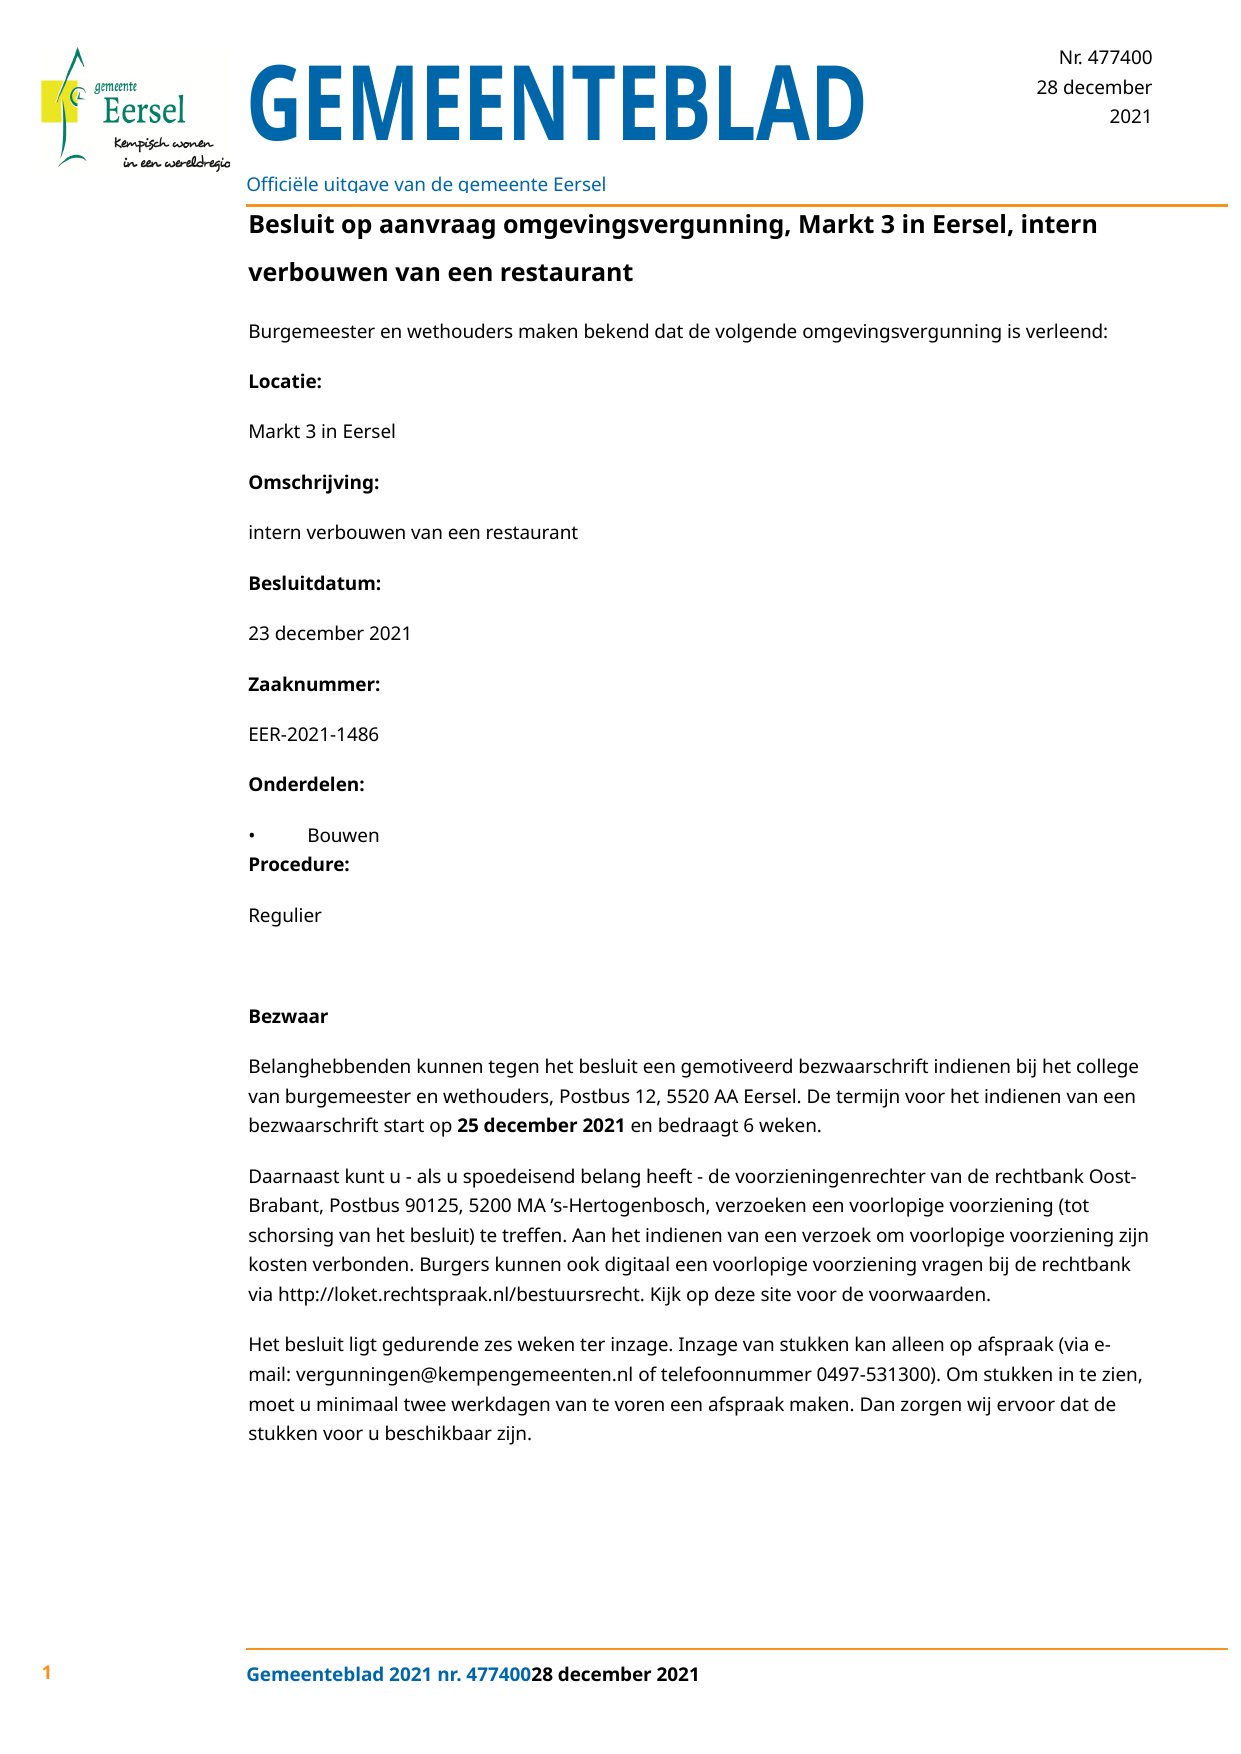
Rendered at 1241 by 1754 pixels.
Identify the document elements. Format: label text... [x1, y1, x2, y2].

text Besluit op aanvraag omgevingsvergunning, Markt 3 in Eersel, intern verbouwen van een restaurant [248, 207, 1152, 288]
text Onderdelen: [248, 772, 1152, 797]
text Procedure: [248, 852, 1152, 877]
text Regulier [248, 902, 1152, 928]
text Locatie: [248, 368, 1152, 394]
text Besluitdatum: [248, 570, 1152, 596]
text Zaaknummer: [248, 671, 1152, 697]
text Bezwaar [248, 1003, 1152, 1029]
text 23 december 2021 [248, 620, 1152, 646]
text Belanghebbenden kunnen tegen het besluit een gemotiveerd bezwaarschrift indienen bij het college van burgemeester en wethouders, Postbus 12, 5520 AA Eersel. De termijn voor het indienen van een bezwaarschrift start op 25 december 2021 en bedraagt 6 weken. [248, 1053, 1152, 1138]
text EER-2021-1486 [248, 721, 1152, 747]
picture [41, 47, 231, 172]
text Daarnaast kunt u - als u spoedeisend belang heeft - de voorzieningenrechter van de rechtbank Oost-Brabant, Postbus 90125, 5200 MA ’s-Hertogenbosch, verzoeken een voorlopige voorziening (tot schorsing van het besluit) te treffen. Aan het indienen van een verzoek om voorlopige voorziening zijn kosten verbonden. Burgers kunnen ook digitaal een voorlopige voorziening vragen bij de rechtbank via http://loket.rechtspraak.nl/bestuursrecht. Kijk op deze site voor de voorwaarden. [248, 1163, 1152, 1307]
text Burgemeester en wethouders maken bekend dat de volgende omgevingsvergunning is verleend: [248, 318, 1152, 344]
text Het besluit ligt gedurende zes weken ter inzage. Inzage van stukken kan alleen op afspraak (via e-mail: vergunningen@kempengemeenten.nl of telefoonnummer 0497-531300). Om stukken in te zien, moet u minimaal twee werkdagen van te voren een afspraak maken. Dan zorgen wij ervoor dat de stukken voor u beschikbaar zijn. [248, 1332, 1152, 1446]
text Omschrijving: [248, 469, 1152, 495]
text Markt 3 in Eersel [248, 419, 1152, 444]
text intern verbouwen van een restaurant [248, 519, 1152, 545]
list Bouwen [248, 822, 1152, 848]
